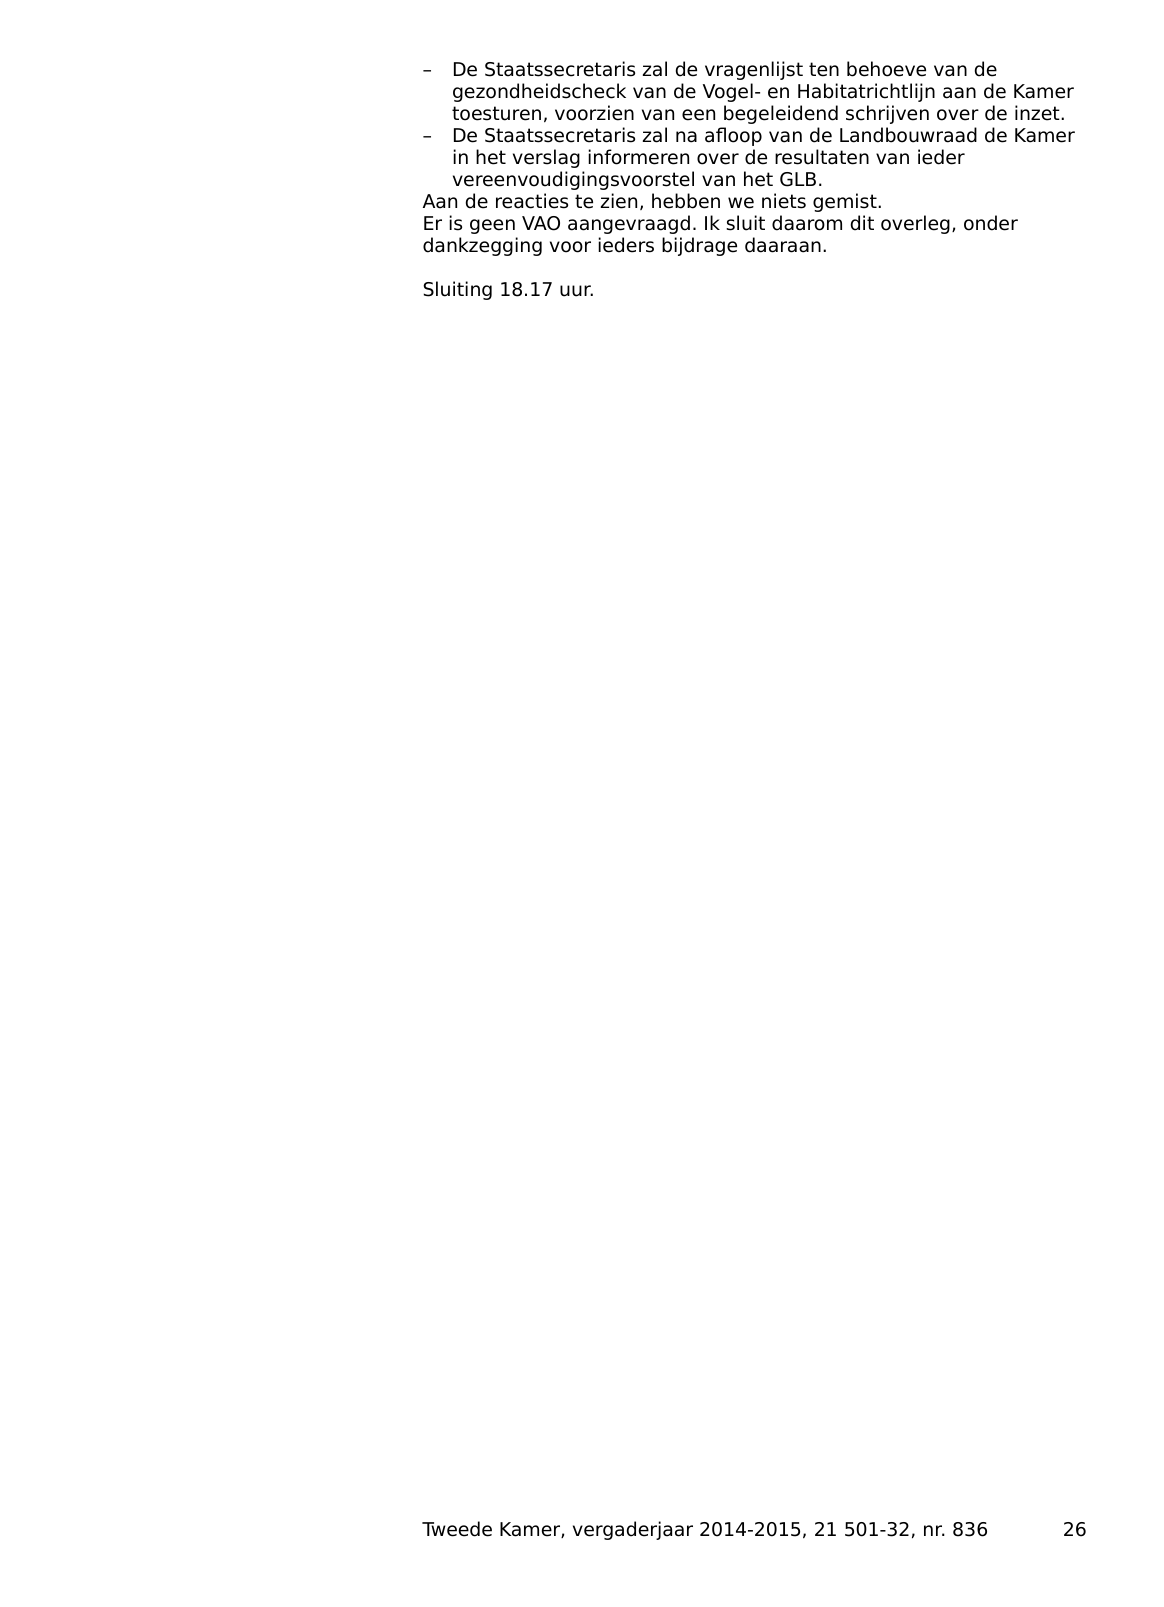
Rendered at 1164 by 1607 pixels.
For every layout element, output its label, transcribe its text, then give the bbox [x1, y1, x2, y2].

text – De Staatssecretaris zal de vragenlijst ten behoeve van de gezondheidscheck van de Vogel- en Habitatrichtlijn aan de Kamer toesturen, voorzien van een begeleidend schrijven over de inzet. [422, 59, 1087, 125]
text Aan de reacties te zien, hebben we niets gemist. [422, 191, 1087, 213]
text – De Staatssecretaris zal na afloop van de Landbouwraad de Kamer in het verslag informeren over de resultaten van ieder vereenvoudigingsvoorstel van het GLB. [422, 125, 1087, 191]
text Er is geen VAO aangevraagd. Ik sluit daarom dit overleg, onder dankzegging voor ieders bijdrage daaraan. [422, 213, 1087, 257]
text Sluiting 18.17 uur. [422, 279, 1087, 301]
